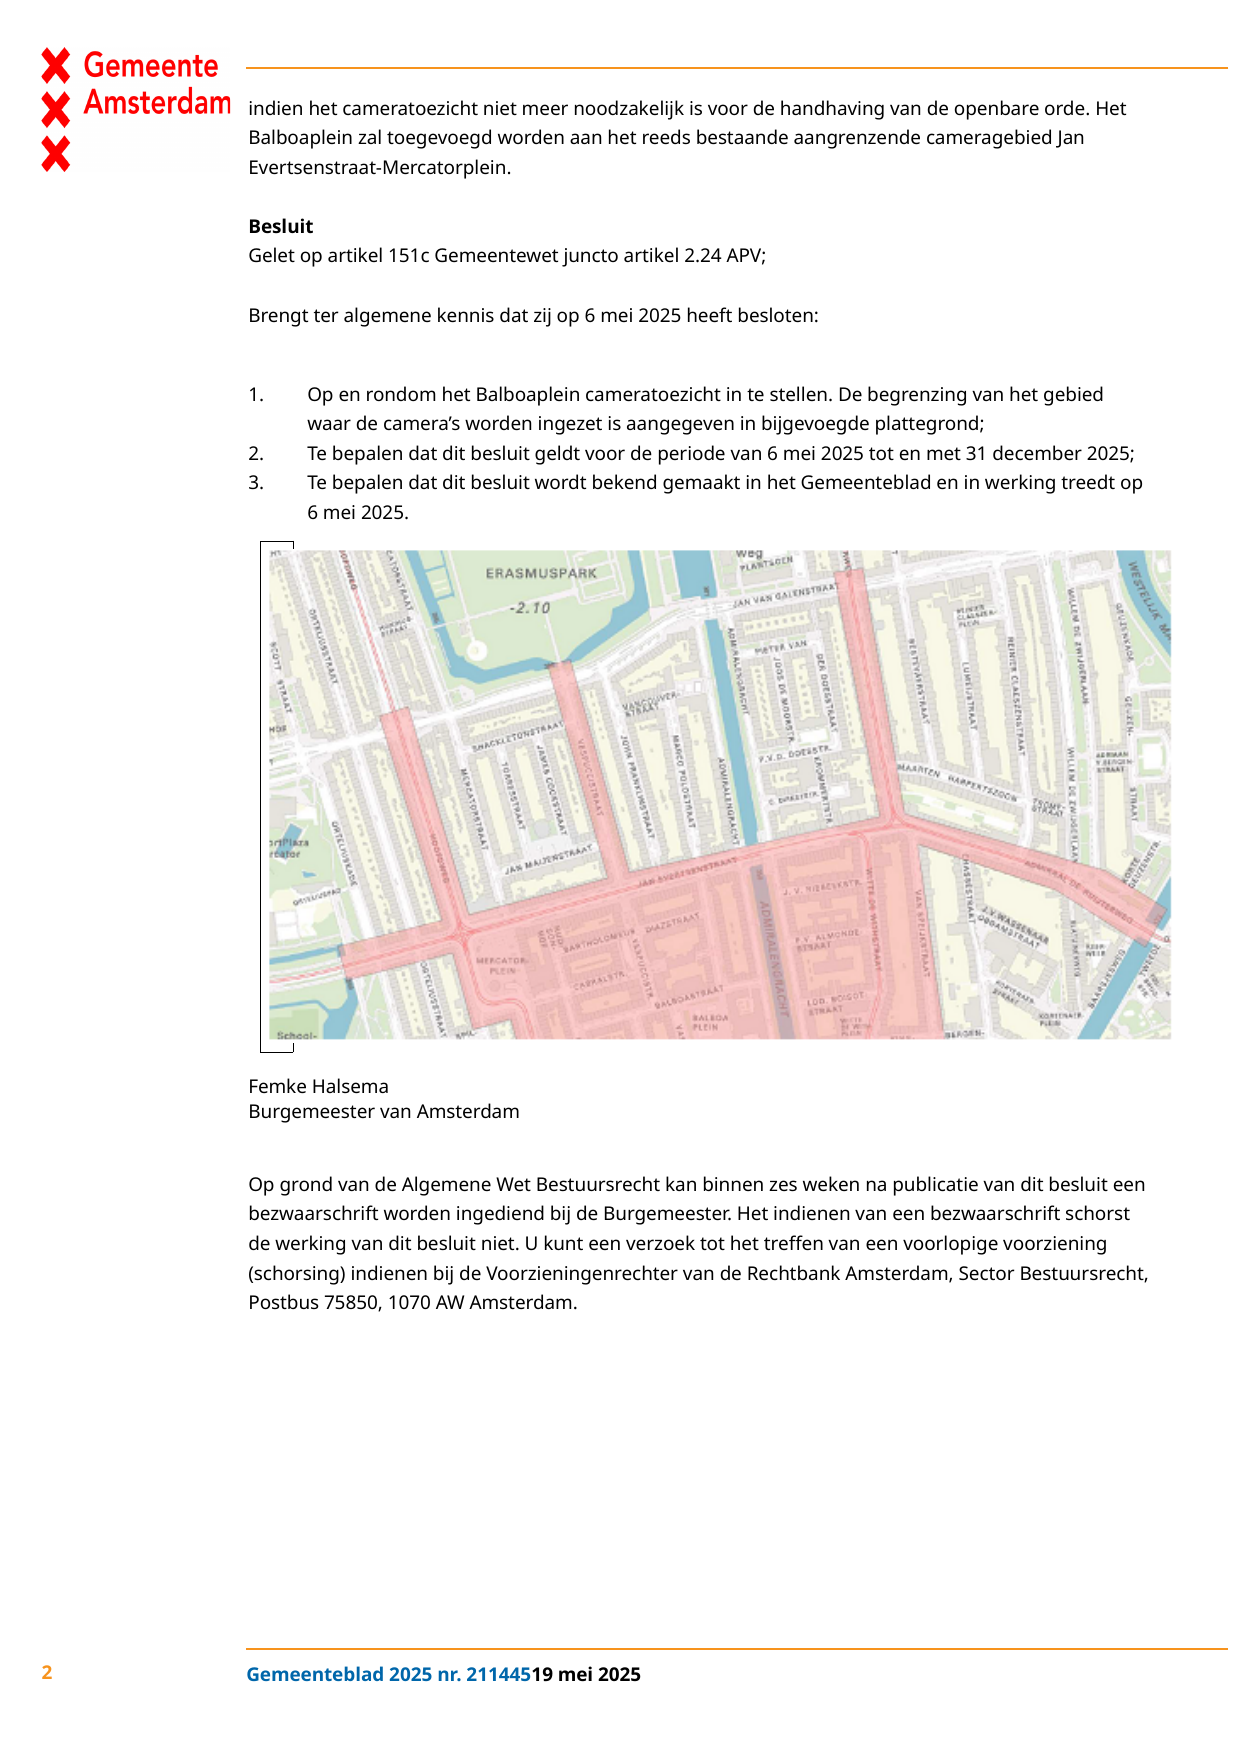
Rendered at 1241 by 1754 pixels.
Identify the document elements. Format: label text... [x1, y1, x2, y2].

text Brengt ter algemene kennis dat zij op 6 mei 2025 heeft besloten: [248, 302, 1152, 328]
text Burgemeester van Amsterdam [248, 1099, 1152, 1124]
picture [268, 549, 1173, 1043]
picture [41, 47, 231, 172]
list Te bepalen dat dit besluit geldt voor de periode van 6 mei 2025 tot en met 31 december 2025; [248, 440, 1152, 466]
text Femke Halsema [248, 1073, 1152, 1099]
list Op en rondom het Balboaplein cameratoezicht in te stellen. De begrenzing van het gebied waar de camera’s worden ingezet is aangegeven in bijgevoegde plattegrond; [248, 381, 1152, 436]
text Gelet op artikel 151c Gemeentewet juncto artikel 2.24 APV; [248, 243, 1152, 268]
text Op grond van de Algemene Wet Bestuursrecht kan binnen zes weken na publicatie van dit besluit een bezwaarschrift worden ingediend bij de Burgemeester. Het indienen van een bezwaarschrift schorst de werking van dit besluit niet. U kunt een verzoek tot het treffen van een voorlopige voorziening (schorsing) indienen bij de Voorzieningenrechter van de Rechtbank Amsterdam, Sector Bestuursrecht, Postbus 75850, 1070 AW Amsterdam. [248, 1171, 1152, 1315]
text indien het cameratoezicht niet meer noodzakelijk is voor de handhaving van de openbare orde. Het Balboaplein zal toegevoegd worden aan het reeds bestaande aangrenzende cameragebied Jan Evertsenstraat-Mercatorplein. [248, 95, 1152, 180]
list Te bepalen dat dit besluit wordt bekend gemaakt in het Gemeenteblad en in werking treedt op 6 mei 2025. [248, 469, 1152, 525]
text Besluit [248, 213, 1152, 239]
